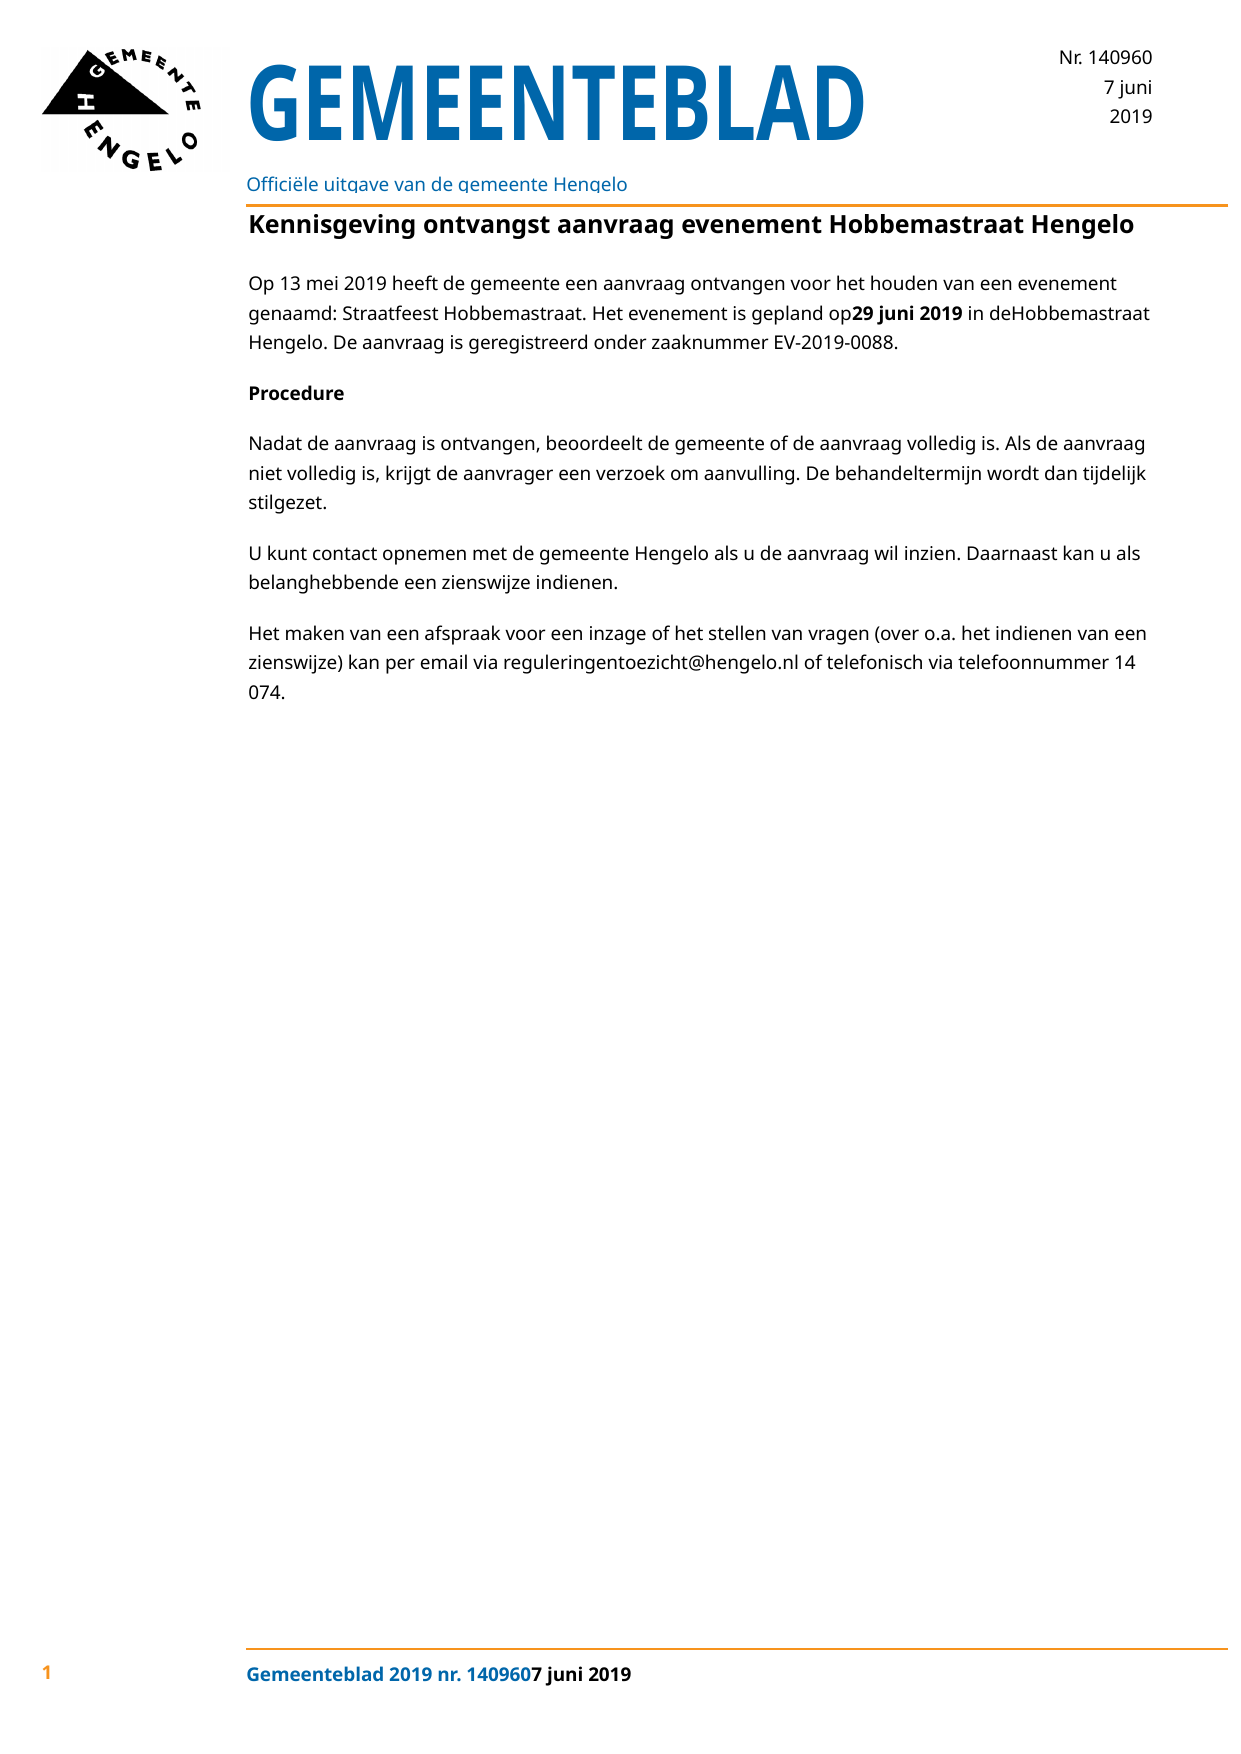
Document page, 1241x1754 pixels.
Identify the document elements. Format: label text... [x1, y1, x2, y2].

text Op 13 mei 2019 heeft de gemeente een aanvraag ontvangen voor het houden van een evenement genaamd: Straatfeest Hobbemastraat. Het evenement is gepland op29 juni 2019 in deHobbemastraat Hengelo. De aanvraag is geregistreerd onder zaaknummer EV-2019-0088. [248, 270, 1152, 355]
text Procedure [248, 380, 1152, 406]
picture [41, 47, 231, 172]
text Het maken van een afspraak voor een inzage of het stellen van vragen (over o.a. het indienen van een zienswijze) kan per email via reguleringentoezicht@hengelo.nl of telefonisch via telefoonnummer 14 074. [248, 620, 1152, 705]
text Nadat de aanvraag is ontvangen, beoordeelt de gemeente of de aanvraag volledig is. Als de aanvraag niet volledig is, krijgt de aanvrager een verzoek om aanvulling. De behandeltermijn wordt dan tijdelijk stilgezet. [248, 430, 1152, 515]
text U kunt contact opnemen met de gemeente Hengelo als u de aanvraag wil inzien. Daarnaast kan u als belanghebbende een zienswijze indienen. [248, 540, 1152, 595]
text Kennisgeving ontvangst aanvraag evenement Hobbemastraat Hengelo [248, 207, 1152, 241]
